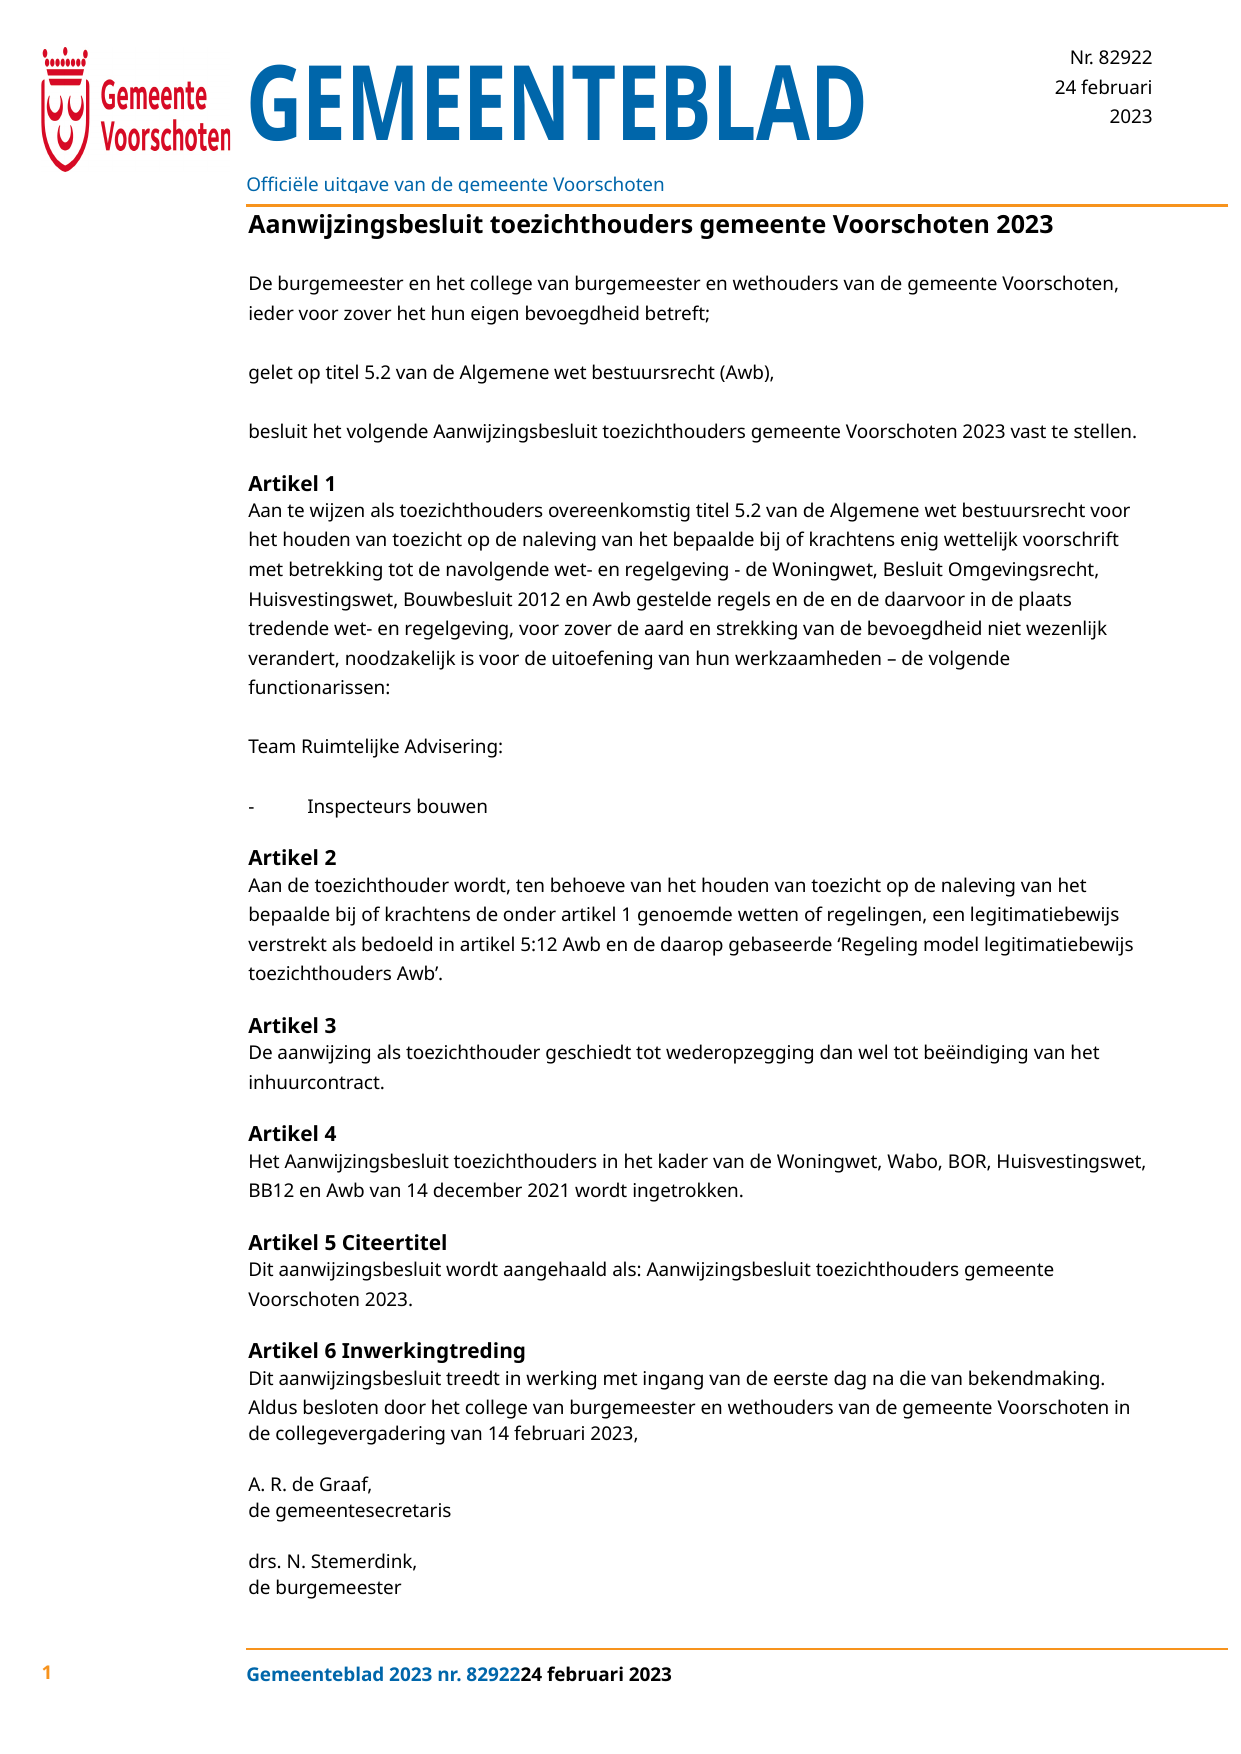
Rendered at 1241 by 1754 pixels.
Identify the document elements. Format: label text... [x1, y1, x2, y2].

text Dit aanwijzingsbesluit treedt in werking met ingang van de eerste dag na die van bekendmaking. [248, 1365, 1152, 1390]
text Artikel 2 [248, 843, 1152, 872]
text Artikel 4 [248, 1119, 1152, 1148]
text De burgemeester en het college van burgemeester en wethouders van de gemeente Voorschoten, ieder voor zover het hun eigen bevoegdheid betreft; [248, 270, 1152, 326]
picture [41, 47, 231, 172]
text Artikel 3 [248, 1011, 1152, 1039]
text Artikel 6 Inwerkingtreding [248, 1336, 1152, 1365]
list Inspecteurs bouwen [248, 793, 1152, 819]
text de burgemeester [248, 1574, 1152, 1600]
text Aan te wijzen als toezichthouders overeenkomstig titel 5.2 van de Algemene wet bestuursrecht voor het houden van toezicht op de naleving van het bepaalde bij of krachtens enig wettelijk voorschrift met betrekking tot de navolgende wet- en regelgeving - de Woningwet, Besluit Omgevingsrecht, Huisvestingswet, Bouwbesluit 2012 en Awb gestelde regels en de en de daarvoor in de plaats tredende wet- en regelgeving, voor zover de aard en strekking van de bevoegdheid niet wezenlijk verandert, noodzakelijk is voor de uitoefening van hun werkzaamheden – de volgende functionarissen: [248, 497, 1152, 700]
text gelet op titel 5.2 van de Algemene wet bestuursrecht (Awb), [248, 359, 1152, 385]
text Dit aanwijzingsbesluit wordt aangehaald als: Aanwijzingsbesluit toezichthouders gemeente Voorschoten 2023. [248, 1256, 1152, 1312]
text A. R. de Graaf, [248, 1471, 1152, 1497]
text Aldus besloten door het college van burgemeester en wethouders van de gemeente Voorschoten in de collegevergadering van 14 februari 2023, [248, 1394, 1152, 1446]
text Aan de toezichthouder wordt, ten behoeve van het houden van toezicht op de naleving van het bepaalde bij of krachtens de onder artikel 1 genoemde wetten of regelingen, een legitimatiebewijs verstrekt als bedoeld in artikel 5:12 Awb en de daarop gebaseerde ‘Regeling model legitimatiebewijs toezichthouders Awb’. [248, 872, 1152, 986]
text drs. N. Stemerdink, [248, 1549, 1152, 1574]
text besluit het volgende Aanwijzingsbesluit toezichthouders gemeente Voorschoten 2023 vast te stellen. [248, 418, 1152, 444]
text Team Ruimtelijke Advisering: [248, 734, 1152, 759]
text Artikel 1 [248, 469, 1152, 497]
text de gemeentesecretaris [248, 1497, 1152, 1523]
text Het Aanwijzingsbesluit toezichthouders in het kader van de Woningwet, Wabo, BOR, Huisvestingswet, BB12 en Awb van 14 december 2021 wordt ingetrokken. [248, 1148, 1152, 1203]
text De aanwijzing als toezichthouder geschiedt tot wederopzegging dan wel tot beëindiging van het inhuurcontract. [248, 1039, 1152, 1095]
text Artikel 5 Citeertitel [248, 1228, 1152, 1256]
text Aanwijzingsbesluit toezichthouders gemeente Voorschoten 2023 [248, 207, 1152, 241]
